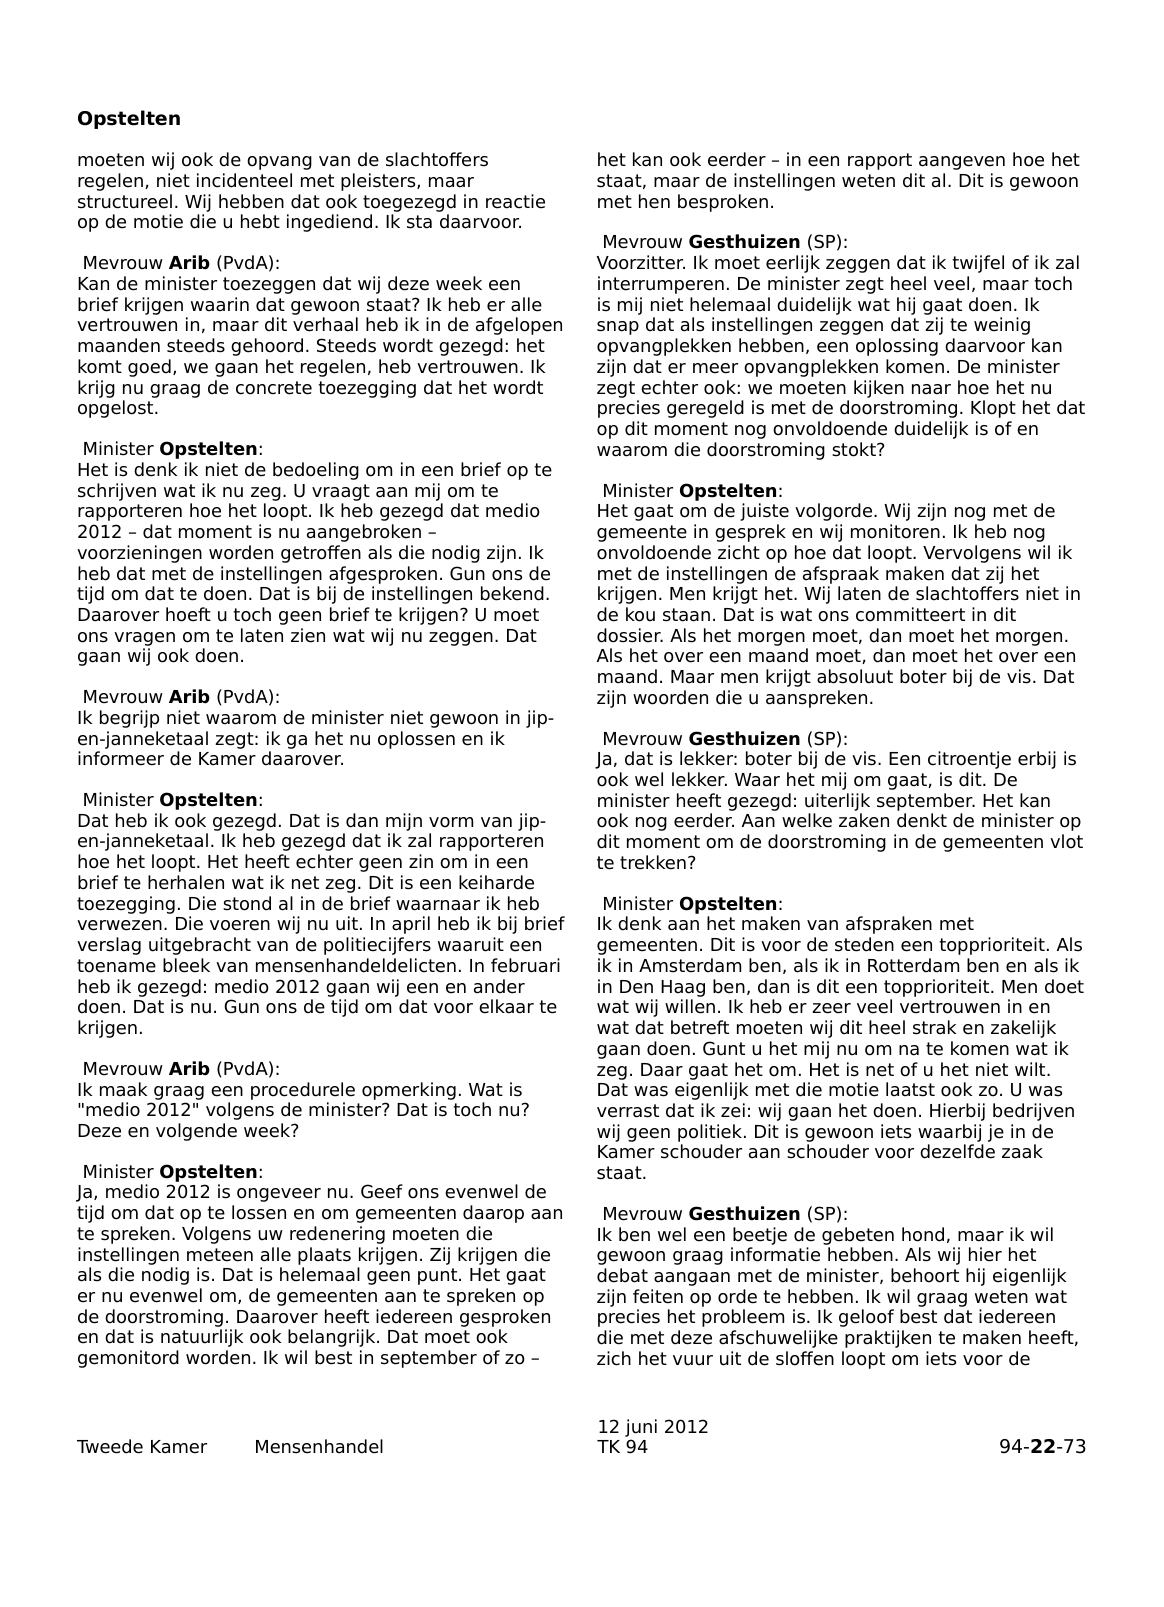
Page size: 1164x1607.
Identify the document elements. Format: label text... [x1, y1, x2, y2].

text Het gaat om de juiste volgorde. Wij zijn nog met de gemeente in gesprek en wij monitoren. Ik heb nog onvoldoende zicht op hoe dat loopt. Vervolgens wil ik met de instellingen de afspraak maken dat zij het krijgen. Men krijgt het. Wij laten de slachtoffers niet in de kou staan. Dat is wat ons committeert in dit dossier. Als het morgen moet, dan moet het morgen. Als het over een maand moet, dan moet het over een maand. Maar men krijgt absoluut boter bij de vis. Dat zijn woorden die u aanspreken. [596, 501, 1087, 708]
text Mevrouw Gesthuizen (SP): [596, 728, 1087, 749]
text Ik ben wel een beetje de gebeten hond, maar ik wil gewoon graag informatie hebben. Als wij hier het debat aangaan met de minister, behoort hij eigenlijk zijn feiten op orde te hebben. Ik wil graag weten wat precies het probleem is. Ik geloof best dat iedereen die met deze afschuwelijke praktijken te maken heeft, zich het vuur uit de sloffen loopt om iets voor de [596, 1224, 1087, 1369]
text Minister Opstelten: [596, 893, 1087, 914]
text Ja, dat is lekker: boter bij de vis. Een citroentje erbij is ook wel lekker. Waar het mij om gaat, is dit. De minister heeft gezegd: uiterlijk september. Het kan ook nog eerder. Aan welke zaken denkt de minister op dit moment om de doorstroming in de gemeenten vlot te trekken? [596, 749, 1087, 873]
text Voorzitter. Ik moet eerlijk zeggen dat ik twijfel of ik zal interrumperen. De minister zegt heel veel, maar toch is mij niet helemaal duidelijk wat hij gaat doen. Ik snap dat als instellingen zeggen dat zij te weinig opvangplekken hebben, een oplossing daarvoor kan zijn dat er meer opvangplekken komen. De minister zegt echter ook: we moeten kijken naar hoe het nu precies geregeld is met de doorstroming. Klopt het dat op dit moment nog onvoldoende duidelijk is of en waarom die doorstroming stokt? [596, 253, 1087, 460]
text Ik denk aan het maken van afspraken met gemeenten. Dit is voor de steden een topprioriteit. Als ik in Amsterdam ben, als ik in Rotterdam ben en als ik in Den Haag ben, dan is dit een topprioriteit. Men doet wat wij willen. Ik heb er zeer veel vertrouwen in en wat dat betreft moeten wij dit heel strak en zakelijk gaan doen. Gunt u het mij nu om na te komen wat ik zeg. Daar gaat het om. Het is net of u het niet wilt. Dat was eigenlijk met die motie laatst ook zo. U was verrast dat ik zei: wij gaan het doen. Hierbij bedrijven wij geen politiek. Dit is gewoon iets waarbij je in de Kamer schouder aan schouder voor dezelfde zaak staat. [596, 914, 1087, 1184]
text Mevrouw Arib (PvdA): [77, 687, 567, 708]
text Minister Opstelten: [77, 1162, 567, 1182]
text Minister Opstelten: [77, 790, 567, 811]
text Ja, medio 2012 is ongeveer nu. Geef ons evenwel de tijd om dat op te lossen en om gemeenten daarop aan te spreken. Volgens uw redenering moeten die instellingen meteen alle plaats krijgen. Zij krijgen die als die nodig is. Dat is helemaal geen punt. Het gaat er nu evenwel om, de gemeenten aan te spreken op de doorstroming. Daarover heeft iedereen gesproken en dat is natuurlijk ook belangrijk. Dat moet ook gemonitord worden. Ik wil best in september of zo – [77, 1182, 567, 1369]
text Minister Opstelten: [77, 439, 567, 460]
text Mevrouw Arib (PvdA): [77, 253, 567, 274]
text Mevrouw Gesthuizen (SP): [596, 1204, 1087, 1224]
text Ik begrijp niet waarom de minister niet gewoon in jip-en-janneketaal zegt: ik ga het nu oplossen en ik informeer de Kamer daarover. [77, 708, 567, 770]
text moeten wij ook de opvang van de slachtoffers regelen, niet incidenteel met pleisters, maar structureel. Wij hebben dat ook toegezegd in reactie op de motie die u hebt ingediend. Ik sta daarvoor. [77, 150, 567, 233]
text Kan de minister toezeggen dat wij deze week een brief krijgen waarin dat gewoon staat? Ik heb er alle vertrouwen in, maar dit verhaal heb ik in de afgelopen maanden steeds gehoord. Steeds wordt gezegd: het komt goed, we gaan het regelen, heb vertrouwen. Ik krijg nu graag de concrete toezegging dat het wordt opgelost. [77, 274, 567, 419]
text Minister Opstelten: [596, 480, 1087, 501]
text Dat heb ik ook gezegd. Dat is dan mijn vorm van jip-en-janneketaal. Ik heb gezegd dat ik zal rapporteren hoe het loopt. Het heeft echter geen zin om in een brief te herhalen wat ik net zeg. Dit is een keiharde toezegging. Die stond al in de brief waarnaar ik heb verwezen. Die voeren wij nu uit. In april heb ik bij brief verslag uitgebracht van de politiecijfers waaruit een toename bleek van mensenhandeldelicten. In februari heb ik gezegd: medio 2012 gaan wij een en ander doen. Dat is nu. Gun ons de tijd om dat voor elkaar te krijgen. [77, 811, 567, 1039]
text Mevrouw Gesthuizen (SP): [596, 232, 1087, 253]
text Mevrouw Arib (PvdA): [77, 1059, 567, 1079]
text Ik maak graag een procedurele opmerking. Wat is "medio 2012" volgens de minister? Dat is toch nu? Deze en volgende week? [77, 1079, 567, 1142]
text het kan ook eerder – in een rapport aangeven hoe het staat, maar de instellingen weten dit al. Dit is gewoon met hen besproken. [596, 150, 1087, 212]
text Het is denk ik niet de bedoeling om in een brief op te schrijven wat ik nu zeg. U vraagt aan mij om te rapporteren hoe het loopt. Ik heb gezegd dat medio 2012 – dat moment is nu aangebroken – voorzieningen worden getroffen als die nodig zijn. Ik heb dat met de instellingen afgesproken. Gun ons de tijd om dat te doen. Dat is bij de instellingen bekend. Daarover hoeft u toch geen brief te krijgen? U moet ons vragen om te laten zien wat wij nu zeggen. Dat gaan wij ook doen. [77, 460, 567, 667]
